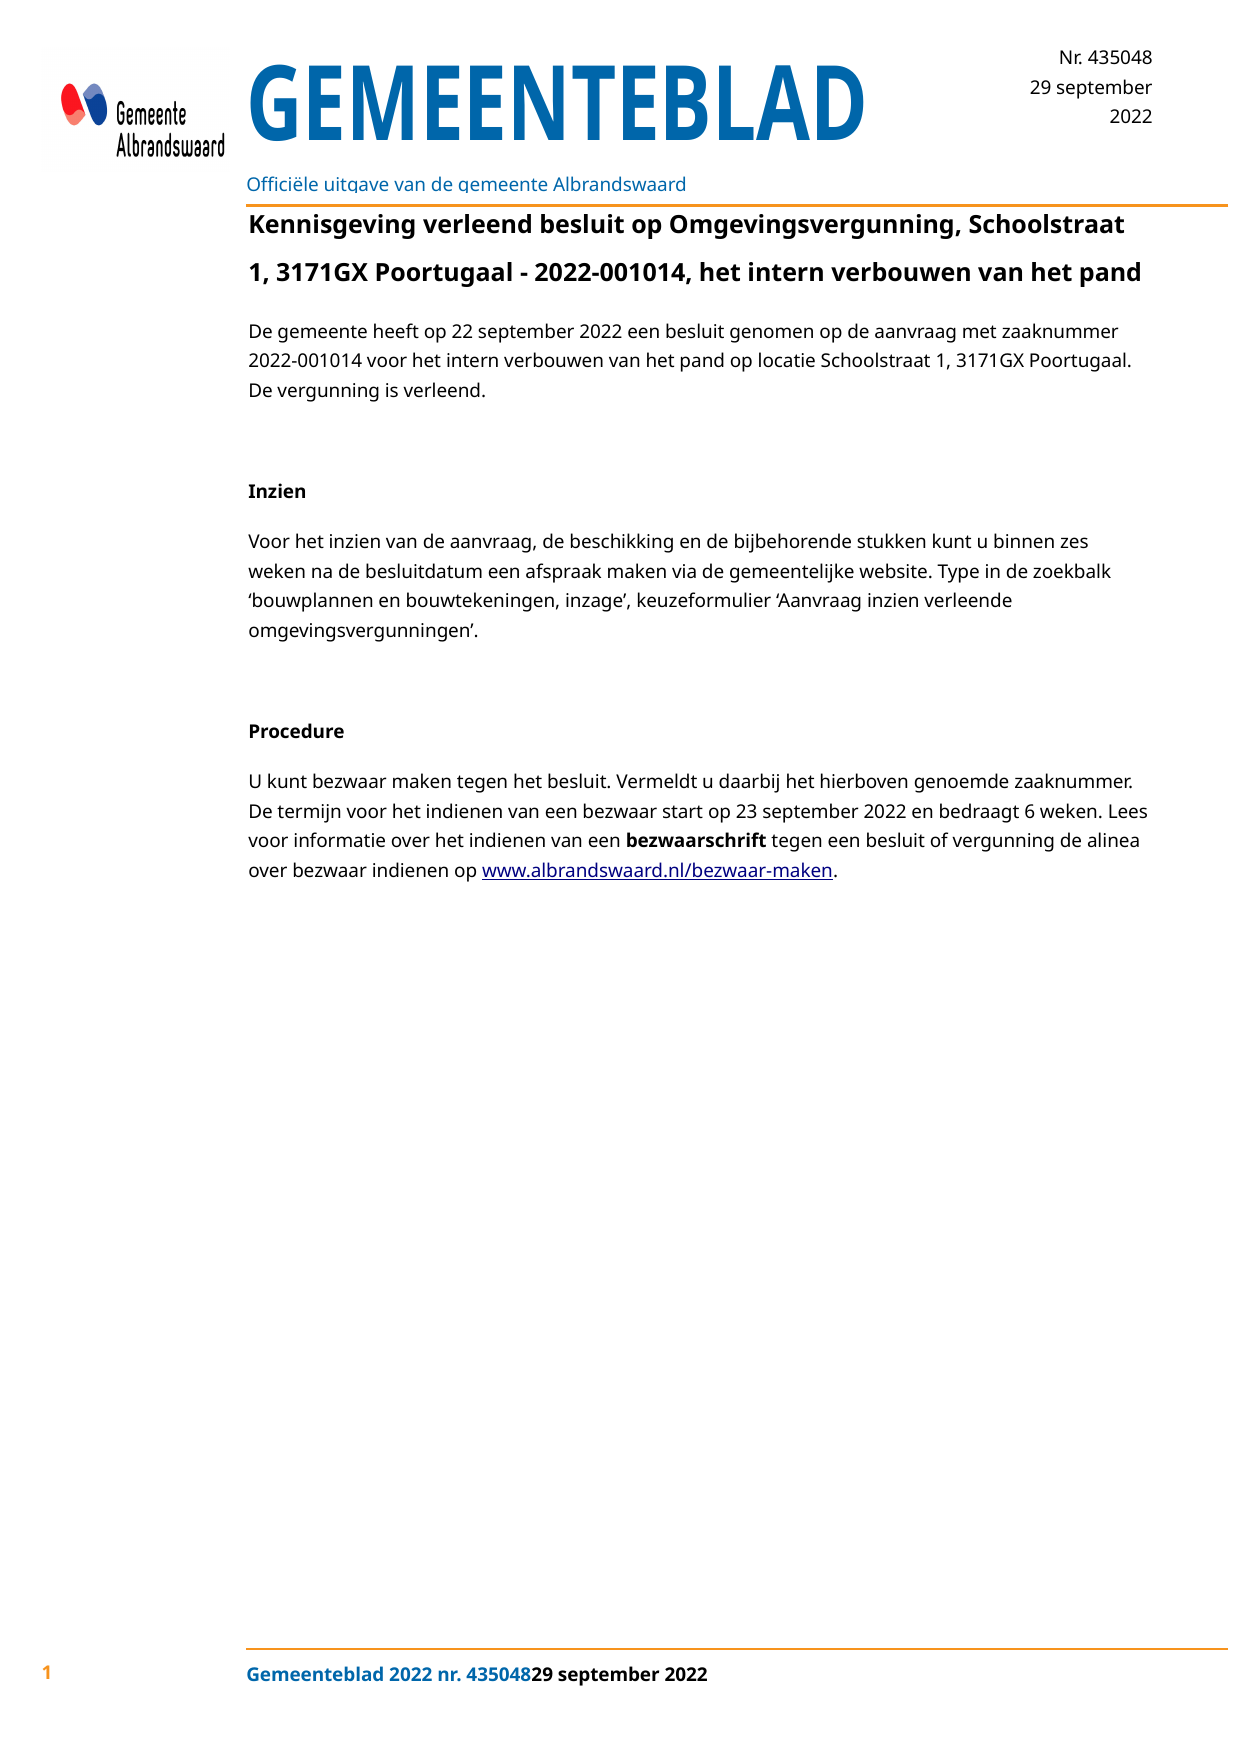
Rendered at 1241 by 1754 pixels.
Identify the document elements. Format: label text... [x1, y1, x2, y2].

text De gemeente heeft op 22 september 2022 een besluit genomen op de aanvraag met zaaknummer 2022-001014 voor het intern verbouwen van het pand op locatie Schoolstraat 1, 3171GX Poortugaal. De vergunning is verleend. [248, 318, 1152, 403]
text U kunt bezwaar maken tegen het besluit. Vermeldt u daarbij het hierboven genoemde zaaknummer. De termijn voor het indienen van een bezwaar start op 23 september 2022 en bedraagt 6 weken. Lees voor informatie over het indienen van een bezwaarschrift tegen een besluit of vergunning de alinea over bezwaar indienen op www.albrandswaard.nl/bezwaar-maken. [248, 768, 1152, 883]
text Voor het inzien van de aanvraag, de beschikking en de bijbehorende stukken kunt u binnen zes weken na de besluitdatum een afspraak maken via de gemeentelijke website. Type in de zoekbalk ‘bouwplannen en bouwtekeningen, inzage’, keuzeformulier ‘Aanvraag inzien verleende omgevingsvergunningen’. [248, 528, 1152, 643]
text Kennisgeving verleend besluit op Omgevingsvergunning, Schoolstraat 1, 3171GX Poortugaal - 2022-001014, het intern verbouwen van het pand [248, 207, 1152, 288]
text Procedure [248, 718, 1152, 744]
text Inzien [248, 478, 1152, 504]
picture [41, 47, 231, 172]
